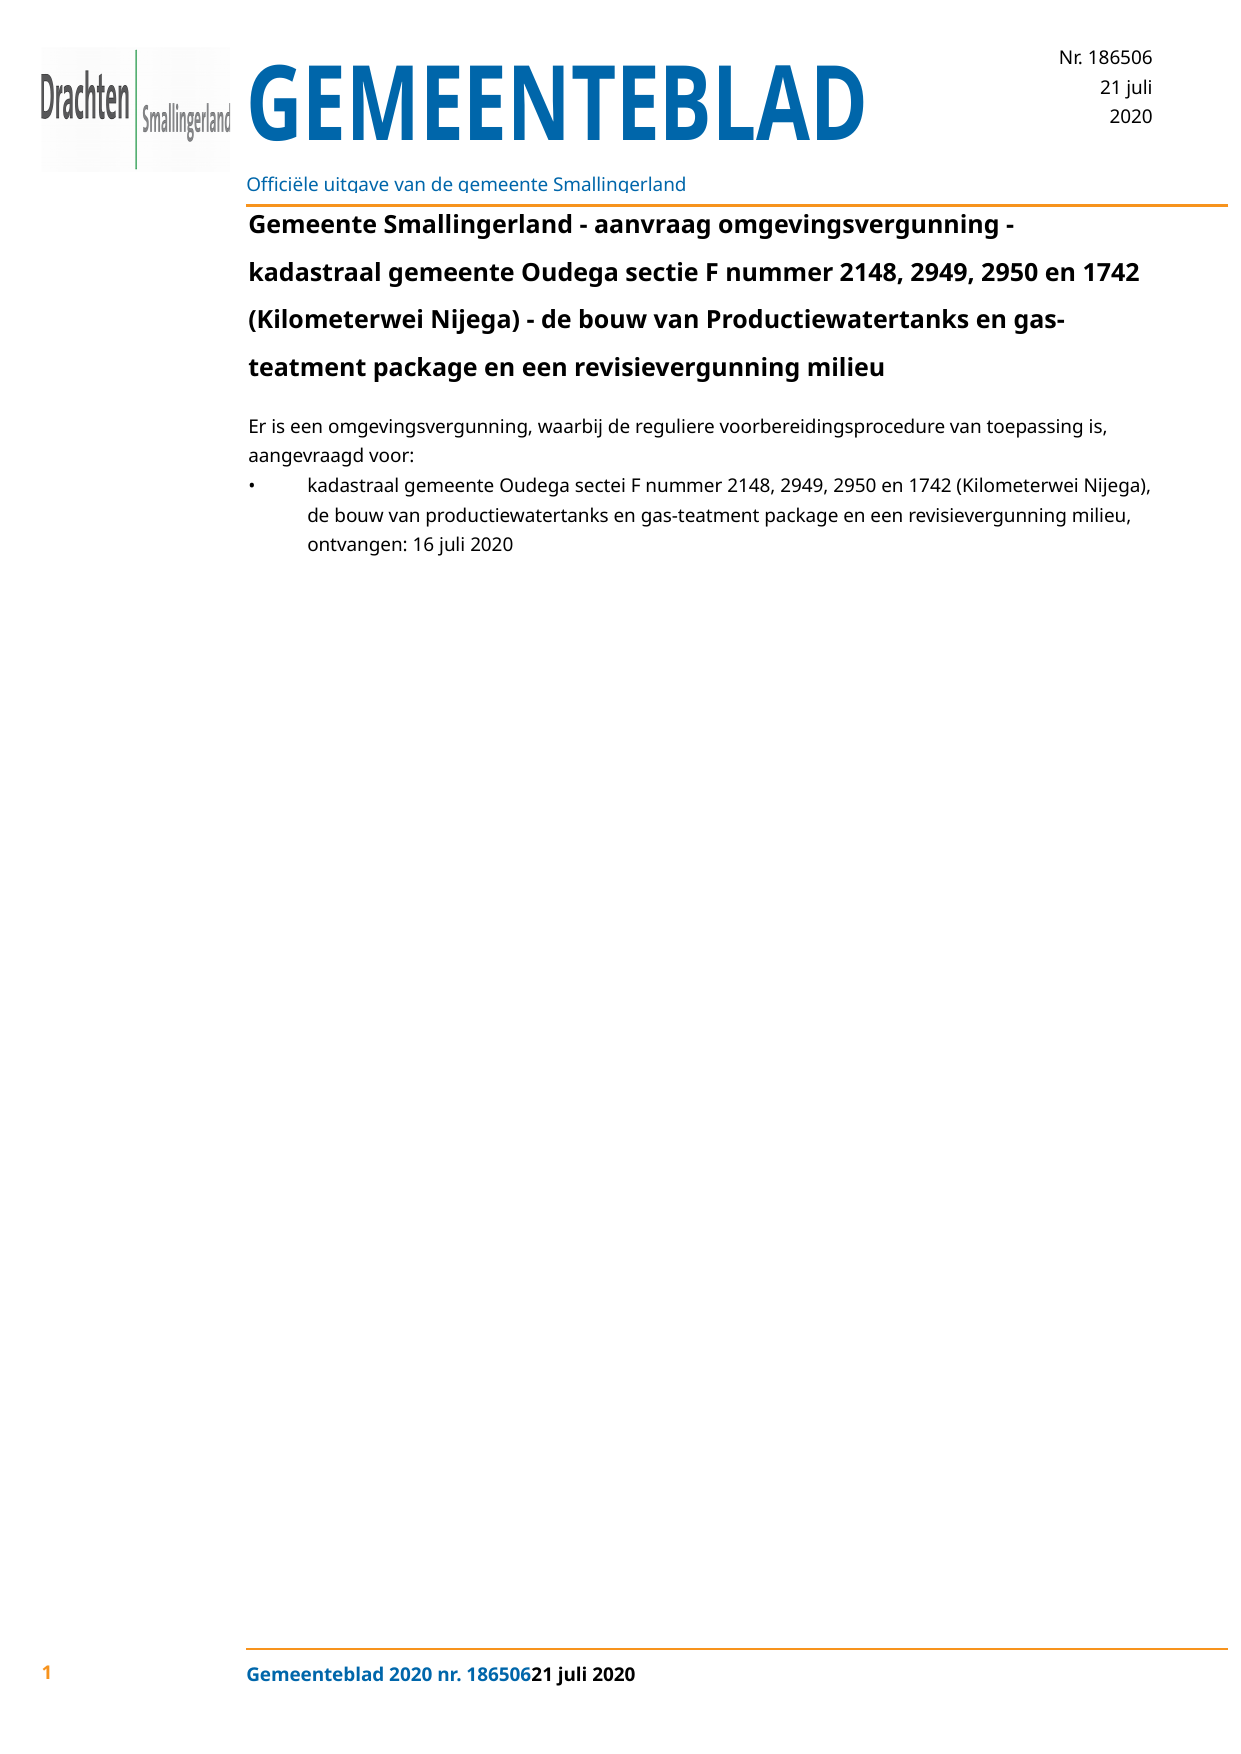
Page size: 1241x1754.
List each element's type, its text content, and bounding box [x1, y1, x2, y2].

text Er is een omgevingsvergunning, waarbij de reguliere voorbereidingsprocedure van toepassing is, aangevraagd voor: [248, 413, 1152, 468]
text Gemeente Smallingerland - aanvraag omgevingsvergunning - kadastraal gemeente Oudega sectie F nummer 2148, 2949, 2950 en 1742 (Kilometerwei Nijega) - de bouw van Productiewatertanks en gas-teatment package en een revisievergunning milieu [248, 207, 1152, 384]
list kadastraal gemeente Oudega sectei F nummer 2148, 2949, 2950 en 1742 (Kilometerwei Nijega), de bouw van productiewatertanks en gas-teatment package en een revisievergunning milieu, ontvangen: 16 juli 2020 [248, 472, 1152, 557]
picture [41, 47, 231, 172]
